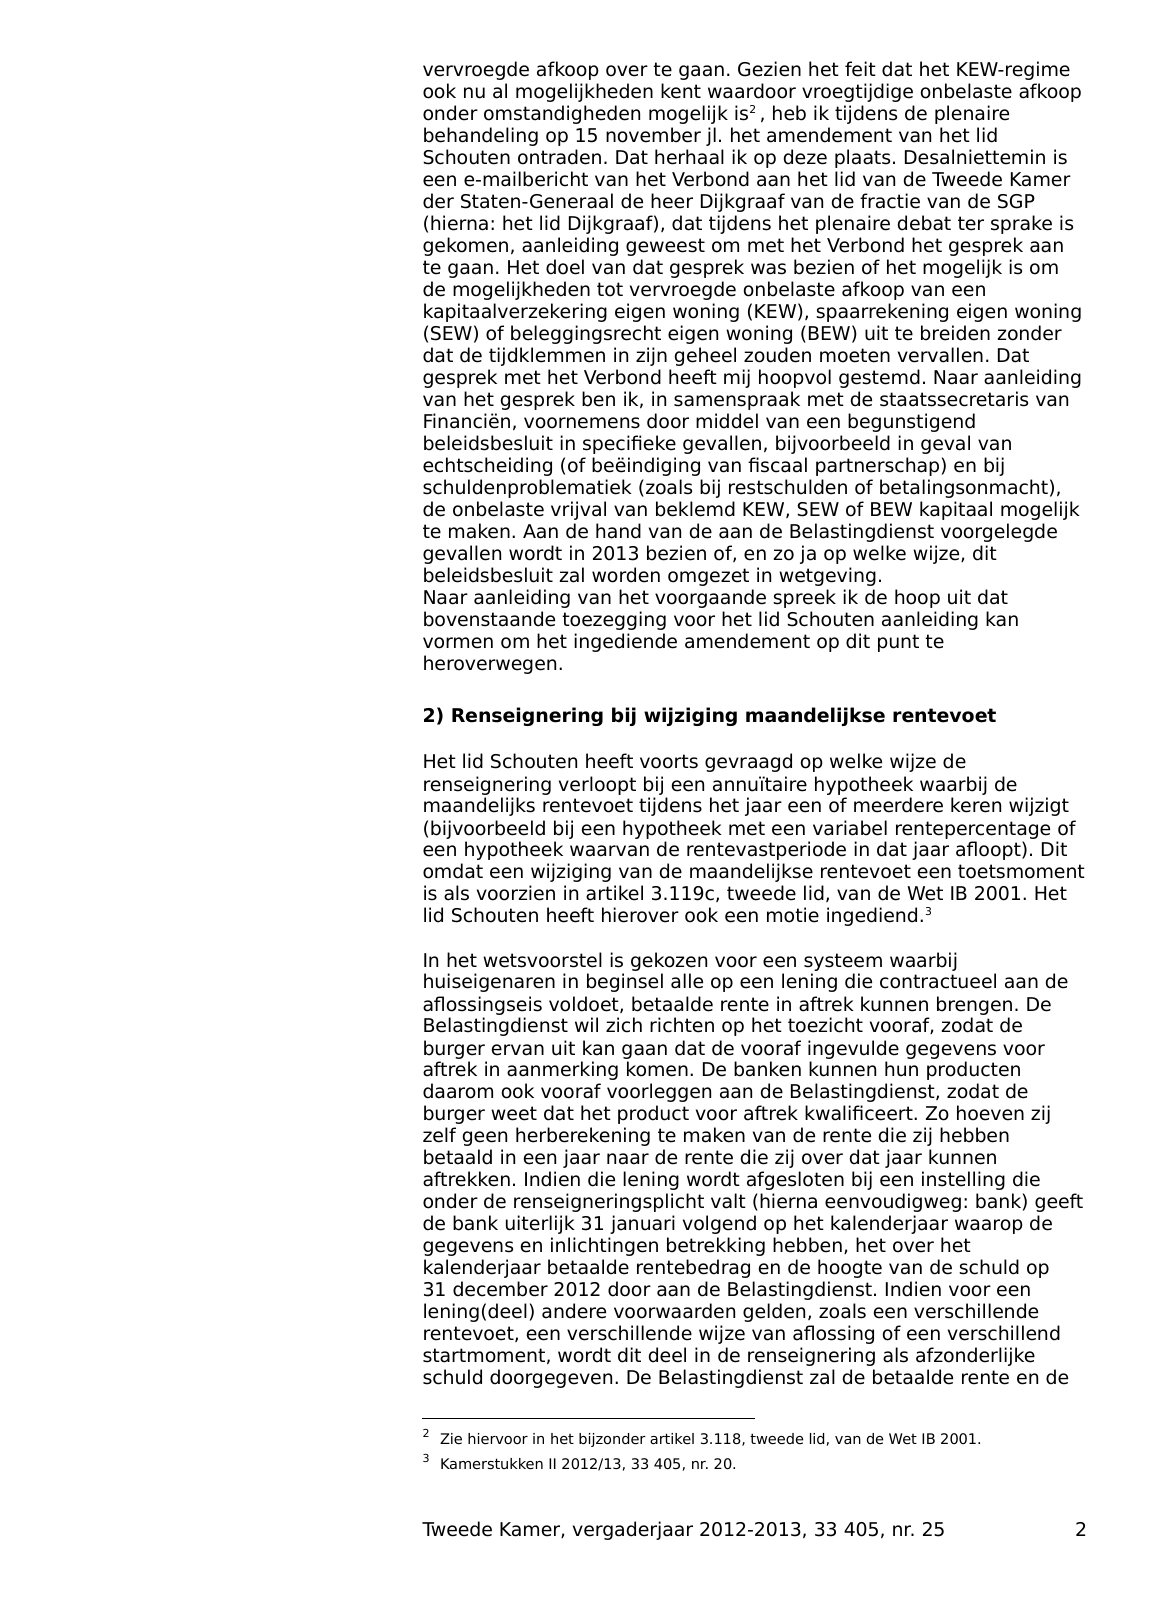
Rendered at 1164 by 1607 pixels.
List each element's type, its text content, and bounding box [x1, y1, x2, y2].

text Het lid Schouten heeft voorts gevraagd op welke wijze de renseignering verloopt bij een annuïtaire hypotheek waarbij de maandelijks rentevoet tijdens het jaar een of meerdere keren wijzigt (bijvoorbeeld bij een hypotheek met een variabel rentepercentage of een hypotheek waarvan de rentevastperiode in dat jaar afloopt). Dit omdat een wijziging van de maandelijkse rentevoet een toetsmoment is als voorzien in artikel 3.119c, tweede lid, van de Wet IB 2001. Het lid Schouten heeft hierover ook een motie ingediend. [422, 751, 1087, 927]
text Kamerstukken II 2012/13, 33 405, nr. 20. [422, 1452, 1087, 1474]
subtitle 2) Renseignering bij wijziging maandelijkse rentevoet [422, 704, 1087, 726]
text Naar aanleiding van het voorgaande spreek ik de hoop uit dat bovenstaande toezegging voor het lid Schouten aanleiding kan vormen om het ingediende amendement op dit punt te heroverwegen. [422, 587, 1087, 674]
text In het wetsvoorstel is gekozen voor een systeem waarbij huiseigenaren in beginsel alle op een lening die contractueel aan de aflossingseis voldoet, betaalde rente in aftrek kunnen brengen. De Belastingdienst wil zich richten op het toezicht vooraf, zodat de burger ervan uit kan gaan dat de vooraf ingevulde gegevens voor aftrek in aanmerking komen. De banken kunnen hun producten daarom ook vooraf voorleggen aan de Belastingdienst, zodat de burger weet dat het product voor aftrek kwalificeert. Zo hoeven zij zelf geen herberekening te maken van de rente die zij hebben betaald in een jaar naar de rente die zij over dat jaar kunnen aftrekken. Indien die lening wordt afgesloten bij een instelling die onder de renseigneringsplicht valt (hierna eenvoudigweg: bank) geeft de bank uiterlijk 31 januari volgend op het kalenderjaar waarop de gegevens en inlichtingen betrekking hebben, het over het kalenderjaar betaalde rentebedrag en de hoogte van de schuld op 31 december 2012 door aan de Belastingdienst. Indien voor een lening(deel) andere voorwaarden gelden, zoals een verschillende rentevoet, een verschillende wijze van aflossing of een verschillend startmoment, wordt dit deel in de renseignering als afzonderlijke schuld doorgegeven. De Belastingdienst zal de betaalde rente en de [422, 949, 1087, 1389]
text vervroegde afkoop over te gaan. Gezien het feit dat het KEW-regime ook nu al mogelijkheden kent waardoor vroegtijdige onbelaste afkoop onder omstandigheden mogelijk is, heb ik tijdens de plenaire behandeling op 15 november jl. het amendement van het lid Schouten ontraden. Dat herhaal ik op deze plaats. Desalniettemin is een e-mailbericht van het Verbond aan het lid van de Tweede Kamer der Staten-Generaal de heer Dijkgraaf van de fractie van de SGP (hierna: het lid Dijkgraaf), dat tijdens het plenaire debat ter sprake is gekomen, aanleiding geweest om met het Verbond het gesprek aan te gaan. Het doel van dat gesprek was bezien of het mogelijk is om de mogelijkheden tot vervroegde onbelaste afkoop van een kapitaalverzekering eigen woning (KEW), spaarrekening eigen woning (SEW) of beleggingsrecht eigen woning (BEW) uit te breiden zonder dat de tijdklemmen in zijn geheel zouden moeten vervallen. Dat gesprek met het Verbond heeft mij hoopvol gestemd. Naar aanleiding van het gesprek ben ik, in samenspraak met de staatssecretaris van Financiën, voornemens door middel van een begunstigend beleidsbesluit in specifieke gevallen, bijvoorbeeld in geval van echtscheiding (of beëindiging van fiscaal partnerschap) en bij schuldenproblematiek (zoals bij restschulden of betalingsonmacht), de onbelaste vrijval van beklemd KEW, SEW of BEW kapitaal mogelijk te maken. Aan de hand van de aan de Belastingdienst voorgelegde gevallen wordt in 2013 bezien of, en zo ja op welke wijze, dit beleidsbesluit zal worden omgezet in wetgeving. [422, 59, 1087, 587]
text Zie hiervoor in het bijzonder artikel 3.118, tweede lid, van de Wet IB 2001. [422, 1427, 1087, 1449]
